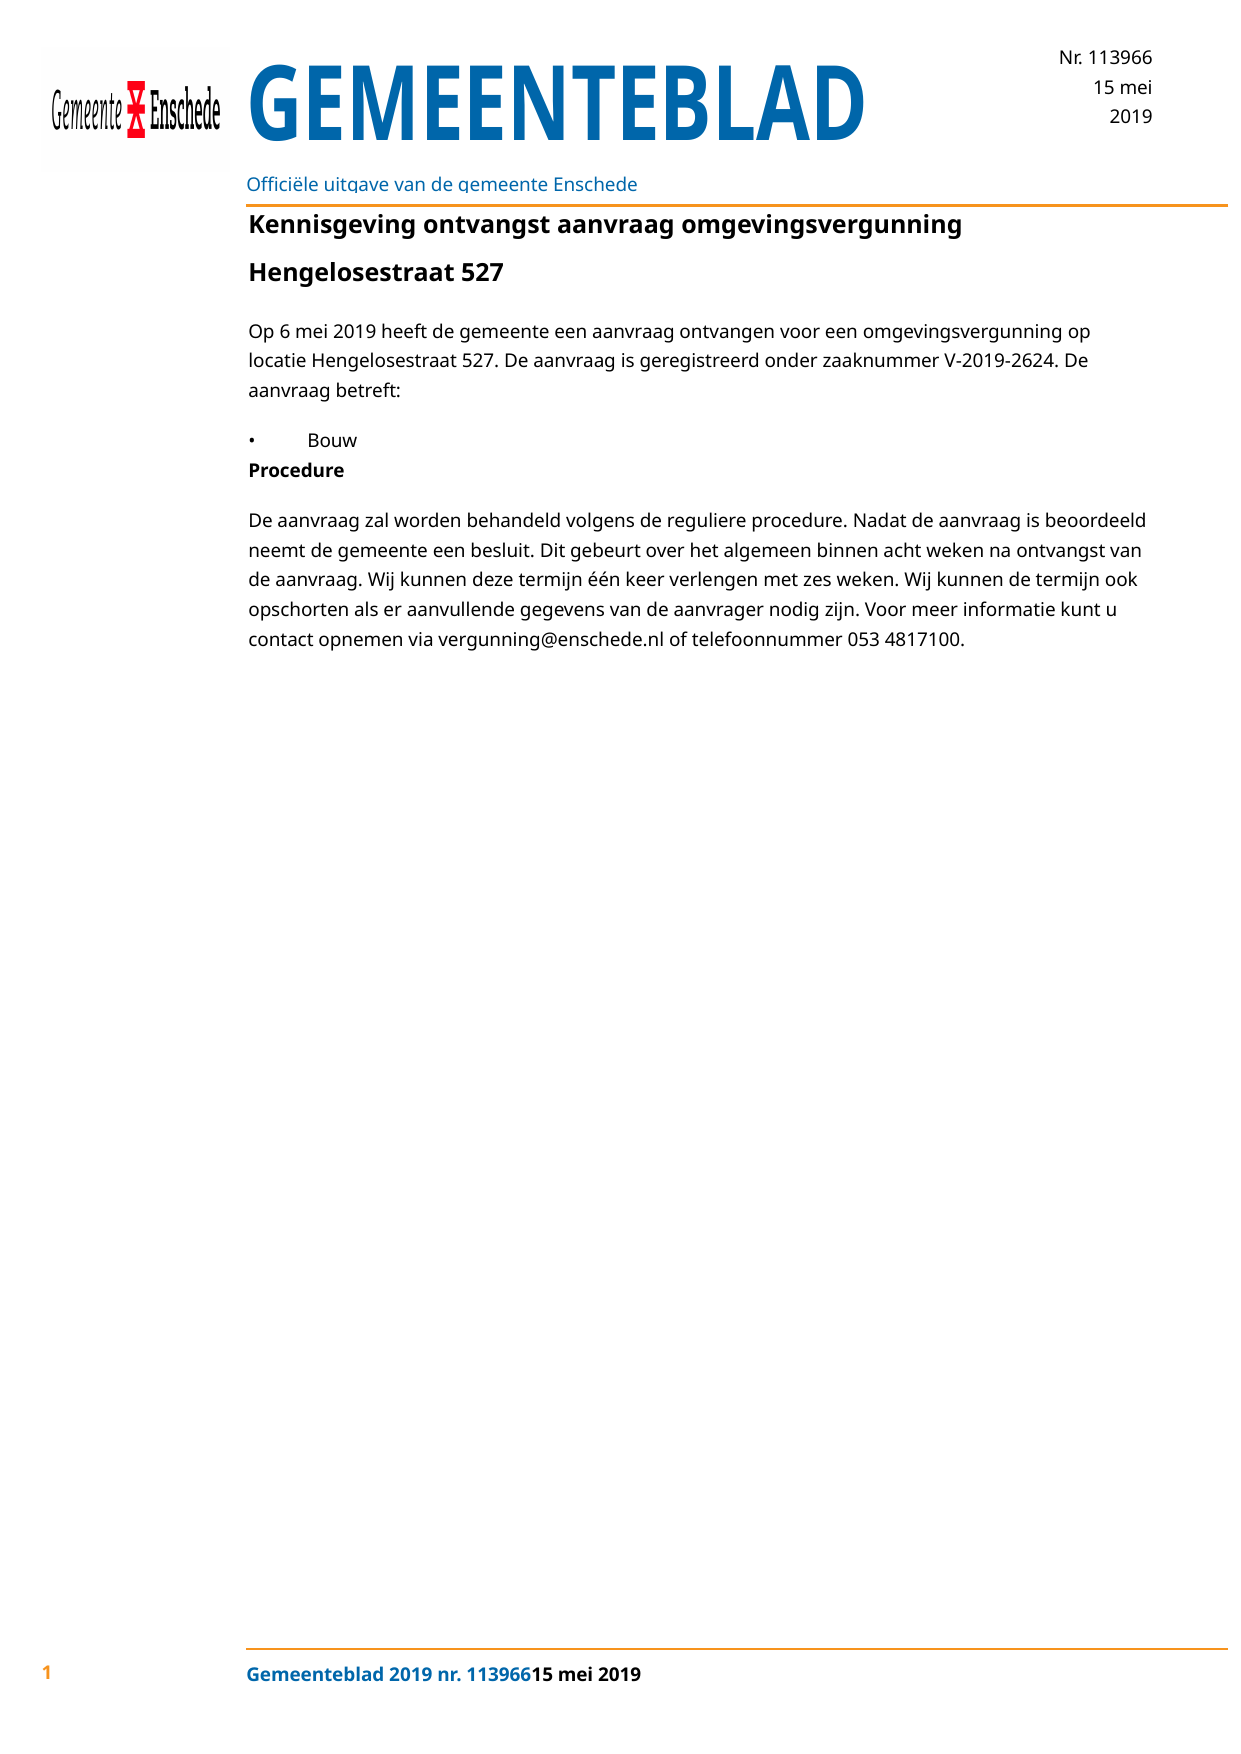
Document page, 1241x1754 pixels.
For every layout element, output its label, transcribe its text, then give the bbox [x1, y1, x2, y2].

text De aanvraag zal worden behandeld volgens de reguliere procedure. Nadat de aanvraag is beoordeeld neemt de gemeente een besluit. Dit gebeurt over het algemeen binnen acht weken na ontvangst van de aanvraag. Wij kunnen deze termijn één keer verlengen met zes weken. Wij kunnen de termijn ook opschorten als er aanvullende gegevens van de aanvrager nodig zijn. Voor meer informatie kunt u contact opnemen via vergunning@enschede.nl of telefoonnummer 053 4817100. [248, 507, 1152, 652]
text Kennisgeving ontvangst aanvraag omgevingsvergunning Hengelosestraat 527 [248, 207, 1152, 288]
list Bouw [248, 427, 1152, 453]
picture [41, 47, 231, 172]
text Procedure [248, 457, 1152, 483]
text Op 6 mei 2019 heeft de gemeente een aanvraag ontvangen voor een omgevingsvergunning op locatie Hengelosestraat 527. De aanvraag is geregistreerd onder zaaknummer V-2019-2624. De aanvraag betreft: [248, 318, 1152, 403]
